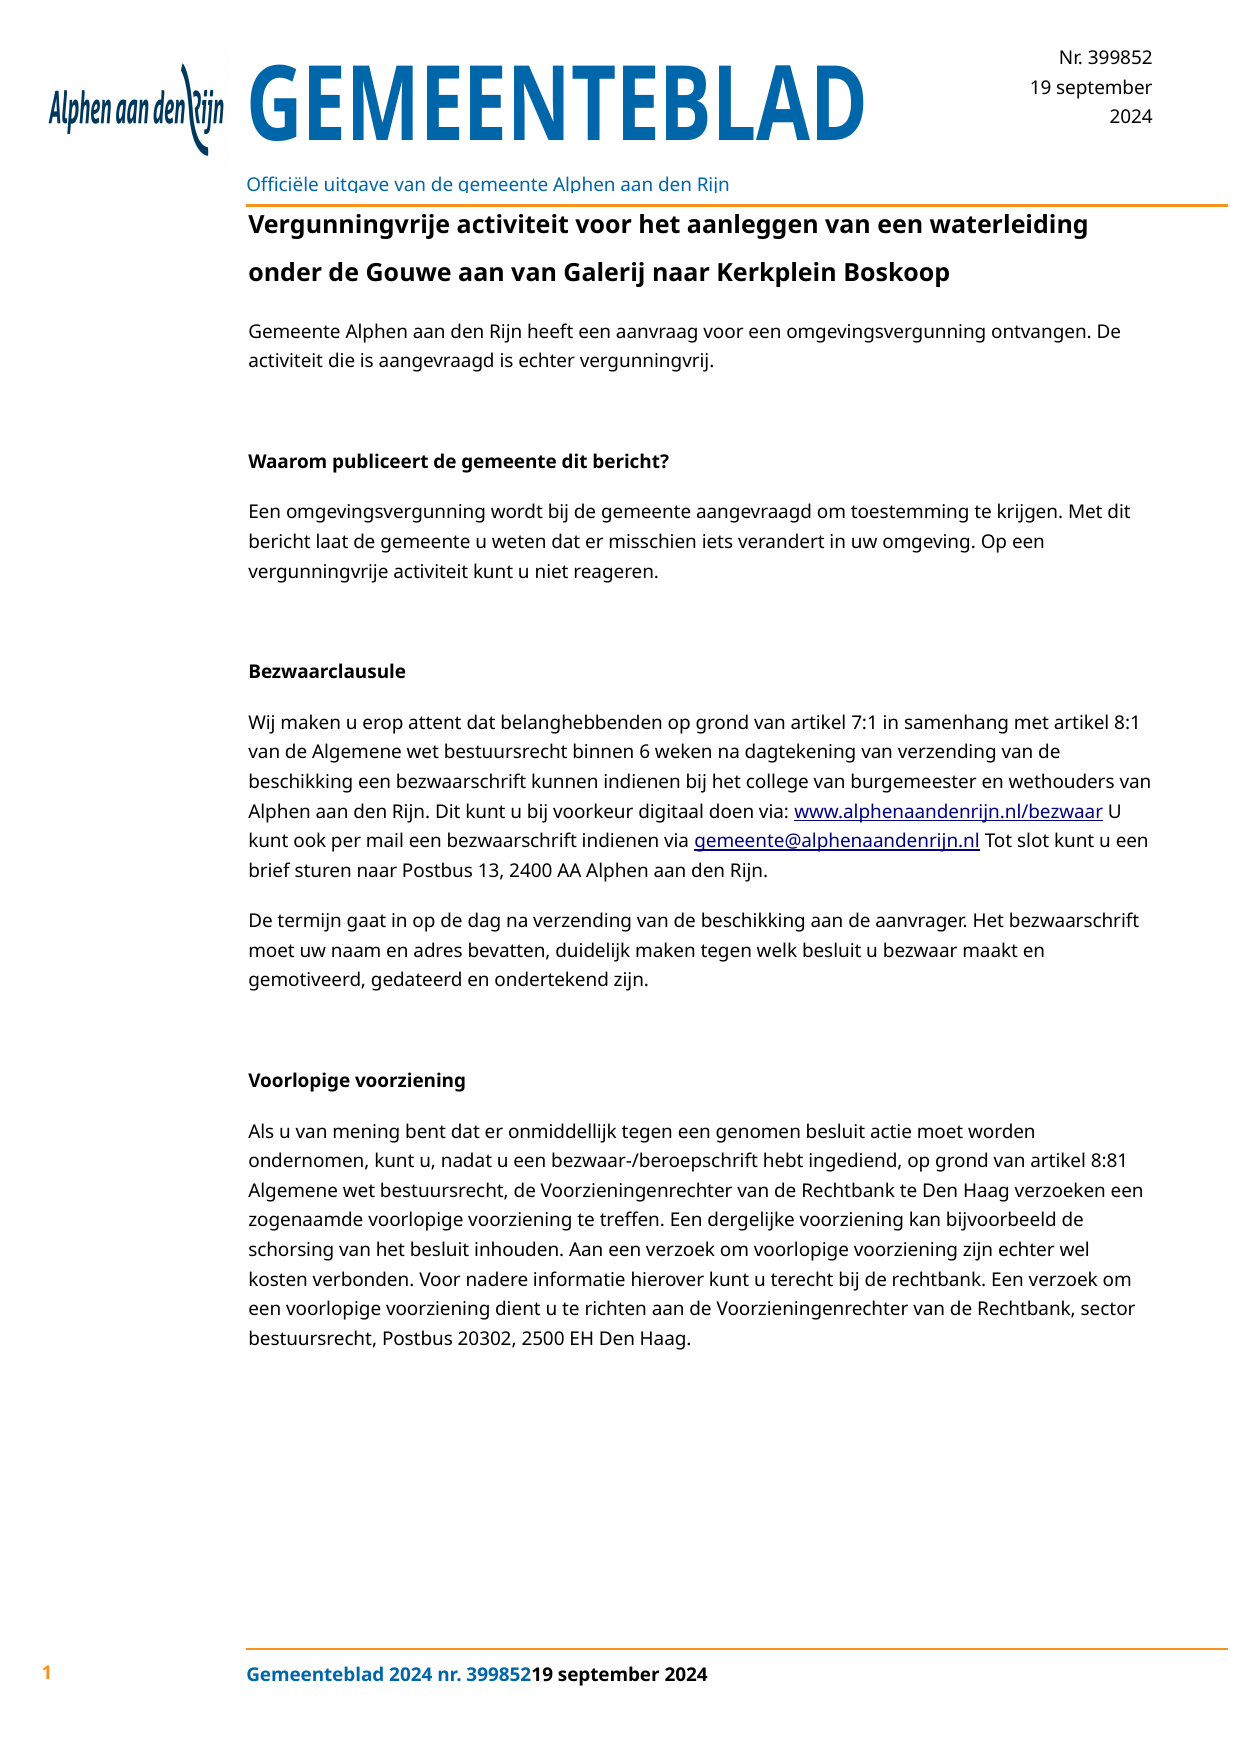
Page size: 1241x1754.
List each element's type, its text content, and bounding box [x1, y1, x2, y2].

text Gemeente Alphen aan den Rijn heeft een aanvraag voor een omgevingsvergunning ontvangen. De activiteit die is aangevraagd is echter vergunningvrij. [248, 318, 1152, 373]
text Een omgevingsvergunning wordt bij de gemeente aangevraagd om toestemming te krijgen. Met dit bericht laat de gemeente u weten dat er misschien iets verandert in uw omgeving. Op een vergunningvrije activiteit kunt u niet reageren. [248, 499, 1152, 584]
text Bezwaarclausule [248, 659, 1152, 684]
text Vergunningvrije activiteit voor het aanleggen van een waterleiding onder de Gouwe aan van Galerij naar Kerkplein Boskoop [248, 207, 1152, 288]
text Als u van mening bent dat er onmiddellijk tegen een genomen besluit actie moet worden ondernomen, kunt u, nadat u een bezwaar-/beroepschrift hebt ingediend, op grond van artikel 8:81 Algemene wet bestuursrecht, de Voorzieningenrechter van de Rechtbank te Den Haag verzoeken een zogenaamde voorlopige voorziening te treffen. Een dergelijke voorziening kan bijvoorbeeld de schorsing van het besluit inhouden. Aan een verzoek om voorlopige voorziening zijn echter wel kosten verbonden. Voor nadere informatie hierover kunt u terecht bij de rechtbank. Een verzoek om een voorlopige voorziening dient u te richten aan de Voorzieningenrechter van de Rechtbank, sector bestuursrecht, Postbus 20302, 2500 EH Den Haag. [248, 1118, 1152, 1351]
text De termijn gaat in op de dag na verzending van de beschikking aan de aanvrager. Het bezwaarschrift moet uw naam en adres bevatten, duidelijk maken tegen welk besluit u bezwaar maakt en gemotiveerd, gedateerd en ondertekend zijn. [248, 907, 1152, 992]
picture [41, 47, 231, 172]
text Waarom publiceert de gemeente dit bericht? [248, 448, 1152, 474]
text Voorlopige voorziening [248, 1067, 1152, 1093]
text Wij maken u erop attent dat belanghebbenden op grond van artikel 7:1 in samenhang met artikel 8:1 van de Algemene wet bestuursrecht binnen 6 weken na dagtekening van verzending van de beschikking een bezwaarschrift kunnen indienen bij het college van burgemeester en wethouders van Alphen aan den Rijn. Dit kunt u bij voorkeur digitaal doen via: www.alphenaandenrijn.nl/bezwaar U kunt ook per mail een bezwaarschrift indienen via gemeente@alphenaandenrijn.nl Tot slot kunt u een brief sturen naar Postbus 13, 2400 AA Alphen aan den Rijn. [248, 709, 1152, 883]
